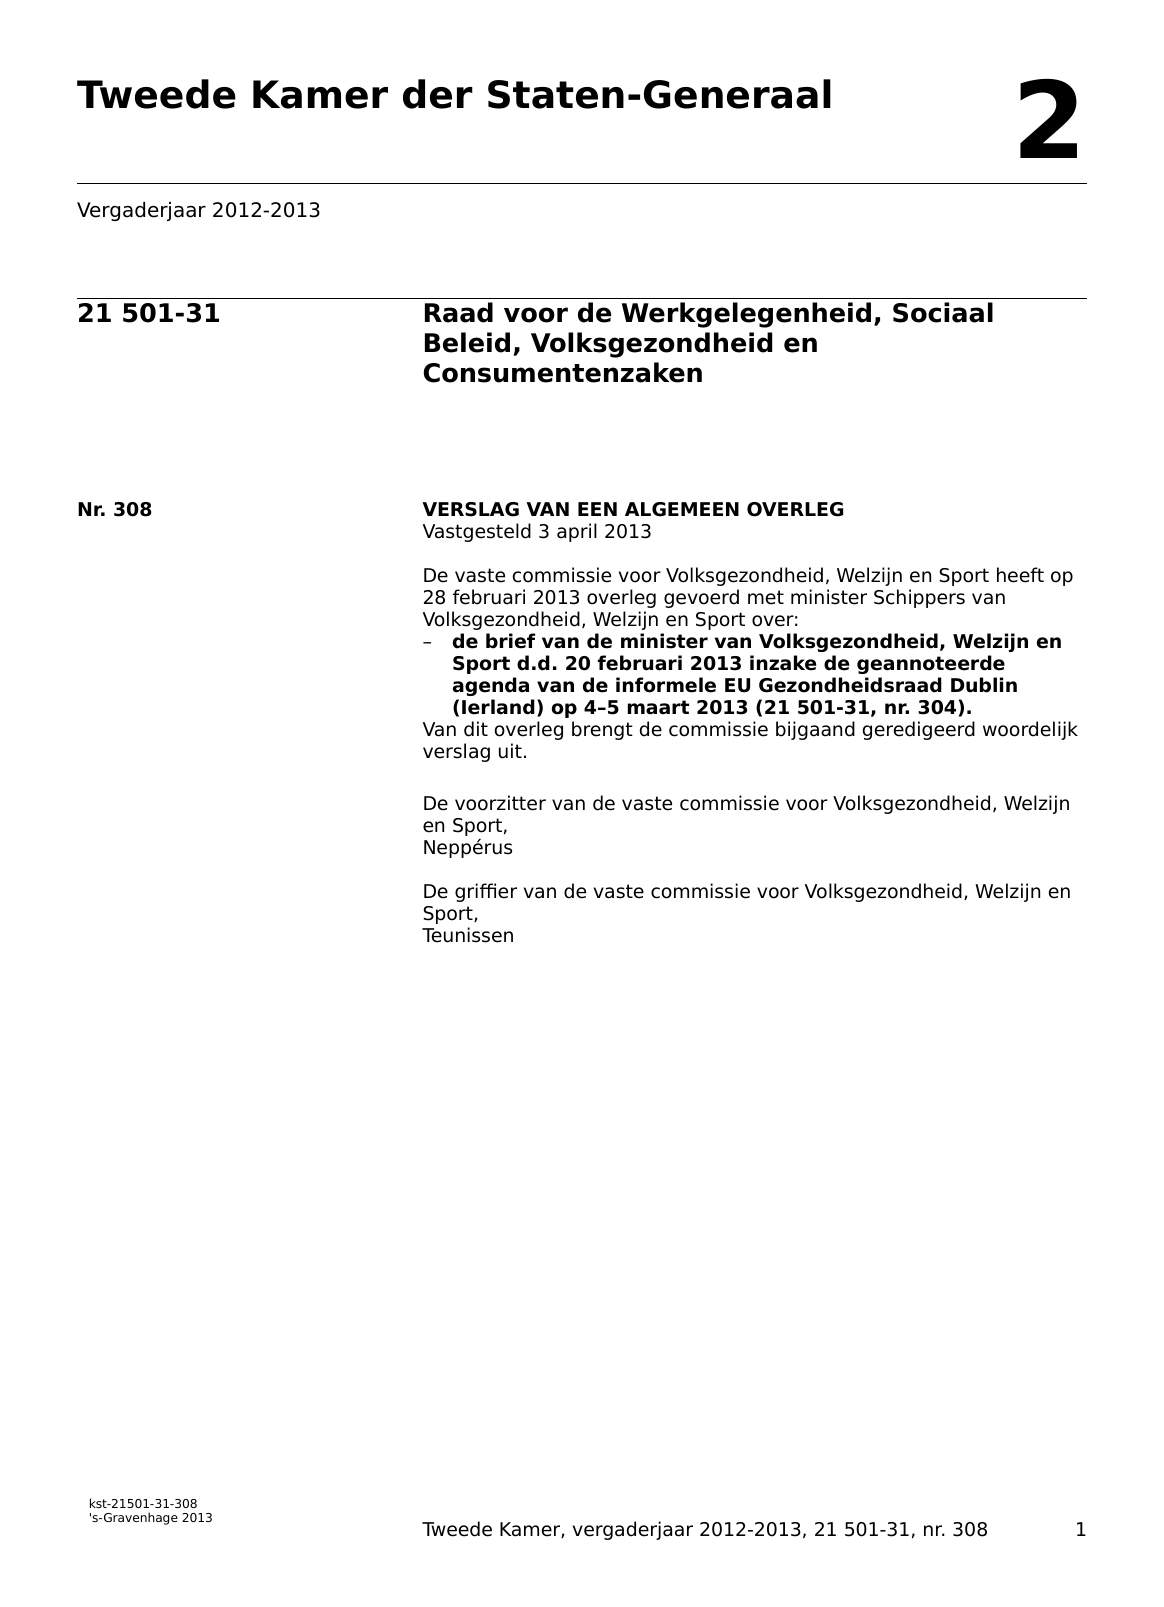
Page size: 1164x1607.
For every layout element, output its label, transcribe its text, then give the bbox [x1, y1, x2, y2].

text 's-Gravenhage 2013 [88, 1511, 323, 1525]
text kst-21501-31-308 [88, 1497, 323, 1511]
subtitle Nr. 308 VERSLAG VAN EEN ALGEMEEN OVERLEG [77, 499, 1087, 521]
table_header Tweede Kamer der Staten-Generaal [77, 59, 886, 183]
subtitle 21 501-31 Raad voor de Werkgelegenheid, Sociaal Beleid, Volksgezondheid en Consumentenzaken [77, 299, 1087, 388]
table_cell Vergaderjaar 2012-2013 [77, 184, 1087, 298]
text Vastgesteld 3 april 2013 [422, 521, 1087, 543]
table_header 2 [886, 59, 1087, 183]
text – de brief van de minister van Volksgezondheid, Welzijn en Sport d.d. 20 februari 2013 inzake de geannoteerde agenda van de informele EU Gezondheidsraad Dublin (Ierland) op 4–5 maart 2013 (21 501-31, nr. 304). [422, 631, 1087, 719]
text De vaste commissie voor Volksgezondheid, Welzijn en Sport heeft op 28 februari 2013 overleg gevoerd met minister Schippers van Volksgezondheid, Welzijn en Sport over: [422, 565, 1087, 631]
text De voorzitter van de vaste commissie voor Volksgezondheid, Welzijn en Sport, Neppérus [422, 793, 1087, 859]
text Van dit overleg brengt de commissie bijgaand geredigeerd woordelijk verslag uit. [422, 719, 1087, 763]
text De griffier van de vaste commissie voor Volksgezondheid, Welzijn en Sport, Teunissen [422, 881, 1087, 947]
